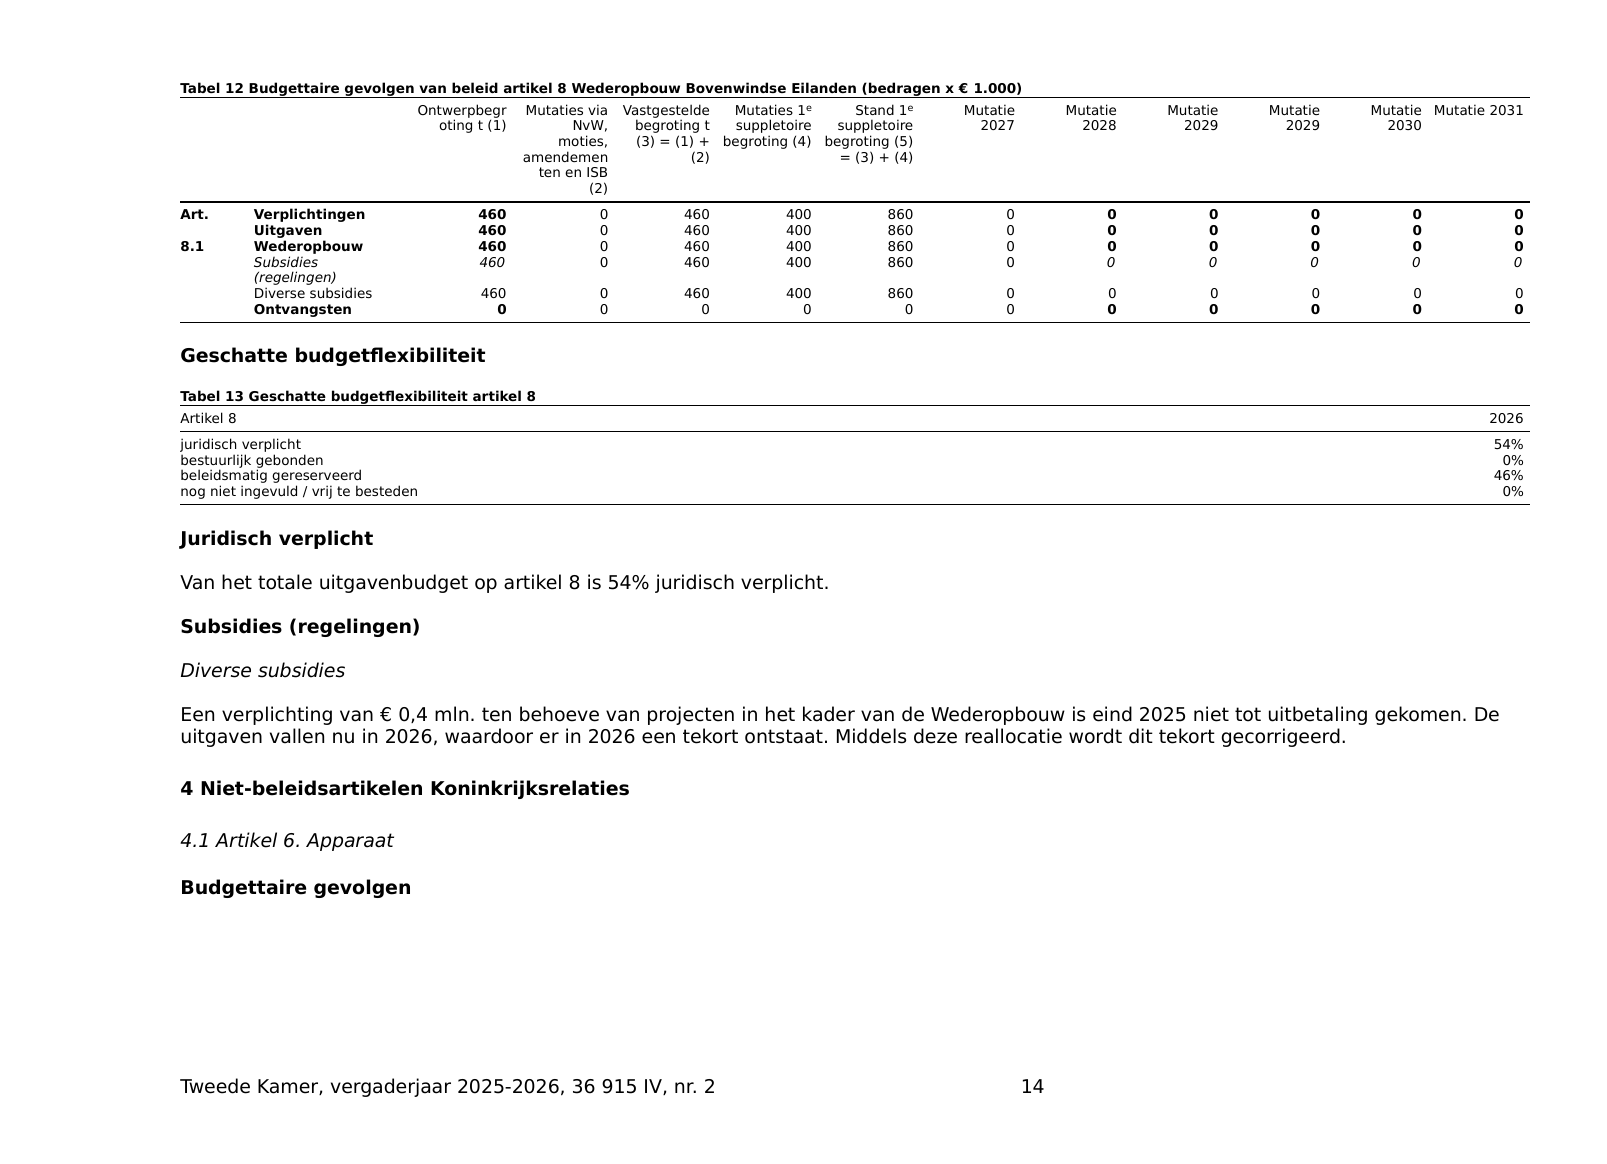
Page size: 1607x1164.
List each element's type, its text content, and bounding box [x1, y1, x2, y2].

table_cell 0 [1326, 223, 1427, 239]
table_cell 0 [1021, 223, 1122, 239]
table_cell 0 [1021, 302, 1122, 322]
table_cell Artikel 8 [180, 406, 1379, 431]
table_cell 0 [1021, 203, 1122, 223]
table_cell [180, 286, 248, 302]
table_cell 0 [1428, 302, 1529, 322]
table_cell 0 [1326, 286, 1427, 302]
table_cell 460 [411, 254, 512, 286]
table_cell bestuurlijk gebonden [180, 453, 1379, 468]
table_cell Stand 1e suppletoire begroting (5) = (3) + (4) [818, 98, 919, 201]
subtitle Juridisch verplicht [180, 527, 1529, 549]
table_cell 0 [411, 302, 512, 322]
table_cell 400 [716, 254, 817, 286]
table_cell 460 [614, 223, 716, 239]
subtitle 4 Niet-beleidsartikelen Koninkrijksrelaties [180, 778, 1529, 800]
subtitle Budgettaire gevolgen [180, 877, 1529, 899]
table_cell 0 [512, 203, 614, 223]
table_cell Vastgestelde begroting t (3) = (1) + (2) [614, 98, 716, 201]
table_cell [180, 98, 248, 201]
table_cell 0 [1123, 239, 1224, 254]
table_cell 0% [1380, 453, 1529, 468]
table_cell 400 [716, 223, 817, 239]
table_cell 0 [1224, 286, 1326, 302]
table_cell 0 [919, 239, 1021, 254]
table_cell 0 [1326, 239, 1427, 254]
table_cell Mutatie 2029 [1123, 98, 1224, 201]
table_cell Mutatie 2030 [1326, 98, 1427, 201]
table_cell 0 [1021, 254, 1122, 286]
table_cell 0 [1021, 239, 1122, 254]
table_cell 0 [1123, 203, 1224, 223]
table_cell 0 [716, 302, 817, 322]
table_cell 2026 [1380, 406, 1529, 431]
table_cell 460 [614, 203, 716, 223]
table_cell Mutatie 2028 [1021, 98, 1122, 201]
table_cell 0 [919, 203, 1021, 223]
table_cell Subsidies (regelingen) [248, 254, 411, 286]
text Een verplichting van € 0,4 mln. ten behoeve van projecten in het kader van de Wederopbouw is eind 2025 niet tot uitbetaling gekomen. De uitgaven vallen nu in 2026, waardoor er in 2026 een tekort ontstaat. Middels deze reallocatie wordt dit tekort gecorrigeerd. [180, 704, 1529, 748]
subtitle 4.1 Artikel 6. Apparaat [180, 830, 1529, 852]
table_cell 0 [1224, 239, 1326, 254]
table_cell Verplichtingen [248, 203, 411, 223]
table_header Tabel 13 Geschatte budgetflexibiliteit artikel 8 [180, 389, 1529, 405]
subtitle Subsidies (regelingen) [180, 616, 1529, 638]
table_cell 0 [919, 286, 1021, 302]
table_cell 460 [411, 203, 512, 223]
table_cell 0 [614, 302, 716, 322]
table_cell 460 [411, 286, 512, 302]
table_cell Mutaties 1e suppletoire begroting (4) [716, 98, 817, 201]
table_cell 460 [614, 239, 716, 254]
table_cell 0 [1224, 223, 1326, 239]
table_cell 0 [1326, 203, 1427, 223]
table_cell Wederopbouw [248, 239, 411, 254]
table_cell Mutatie 2029 [1224, 98, 1326, 201]
table_cell Ontvangsten [248, 302, 411, 322]
table_cell 400 [716, 203, 817, 223]
table_cell 0 [1123, 286, 1224, 302]
table_cell 0 [1021, 286, 1122, 302]
subtitle Diverse subsidies [180, 660, 1529, 682]
table_cell 860 [818, 239, 919, 254]
table_cell 0% [1380, 484, 1529, 504]
table_cell 0 [1224, 203, 1326, 223]
text Van het totale uitgavenbudget op artikel 8 is 54% juridisch verplicht. [180, 572, 1529, 594]
table_cell 0 [1123, 223, 1224, 239]
table_cell Diverse subsidies [248, 286, 411, 302]
table_cell 0 [1428, 203, 1529, 223]
table_cell 400 [716, 239, 817, 254]
table_cell [180, 302, 248, 322]
table_cell 460 [614, 254, 716, 286]
table_cell 0 [919, 254, 1021, 286]
table_cell 0 [1123, 302, 1224, 322]
table_cell nog niet ingevuld / vrij te besteden [180, 484, 1379, 504]
table_cell 460 [411, 239, 512, 254]
table_cell 460 [614, 286, 716, 302]
table_cell [180, 223, 248, 239]
table_cell 0 [1326, 302, 1427, 322]
table_cell 0 [512, 302, 614, 322]
table_header Tabel 12 Budgettaire gevolgen van beleid artikel 8 Wederopbouw Bovenwindse Eilanden (bedragen x € 1.000) [180, 81, 1529, 97]
table_cell 860 [818, 203, 919, 223]
table_cell 54% [1380, 432, 1529, 452]
table_cell 0 [512, 223, 614, 239]
table_cell 0 [1428, 286, 1529, 302]
table_cell Mutatie 2027 [919, 98, 1021, 201]
table_cell juridisch verplicht [180, 432, 1379, 452]
table_cell beleidsmatig gereserveerd [180, 468, 1379, 484]
table_cell 0 [919, 302, 1021, 322]
table_cell 0 [512, 286, 614, 302]
table_cell 400 [716, 286, 817, 302]
table_cell 0 [1326, 254, 1427, 286]
table_cell 46% [1380, 468, 1529, 484]
table_cell 0 [512, 239, 614, 254]
table_cell 8.1 [180, 239, 248, 254]
table_cell 0 [818, 302, 919, 322]
table_cell Uitgaven [248, 223, 411, 239]
table_cell 460 [411, 223, 512, 239]
table_cell 860 [818, 254, 919, 286]
table_cell 0 [1224, 254, 1326, 286]
table_cell [180, 254, 248, 286]
table_cell Mutatie 2031 [1428, 98, 1529, 201]
table_cell 860 [818, 223, 919, 239]
table_cell 0 [1428, 254, 1529, 286]
table_cell Mutaties via NvW, moties, amendementen en ISB (2) [512, 98, 614, 201]
table_cell Art. [180, 203, 248, 223]
table_cell 0 [1428, 239, 1529, 254]
table_cell 0 [1428, 223, 1529, 239]
table_cell 0 [1123, 254, 1224, 286]
subtitle Geschatte budgetflexibiliteit [180, 345, 1529, 367]
table_cell [248, 98, 411, 201]
table_cell 860 [818, 286, 919, 302]
table_cell 0 [1224, 302, 1326, 322]
table_cell 0 [512, 254, 614, 286]
table_cell Ontwerpbegroting t (1) [411, 98, 512, 201]
table_cell 0 [919, 223, 1021, 239]
